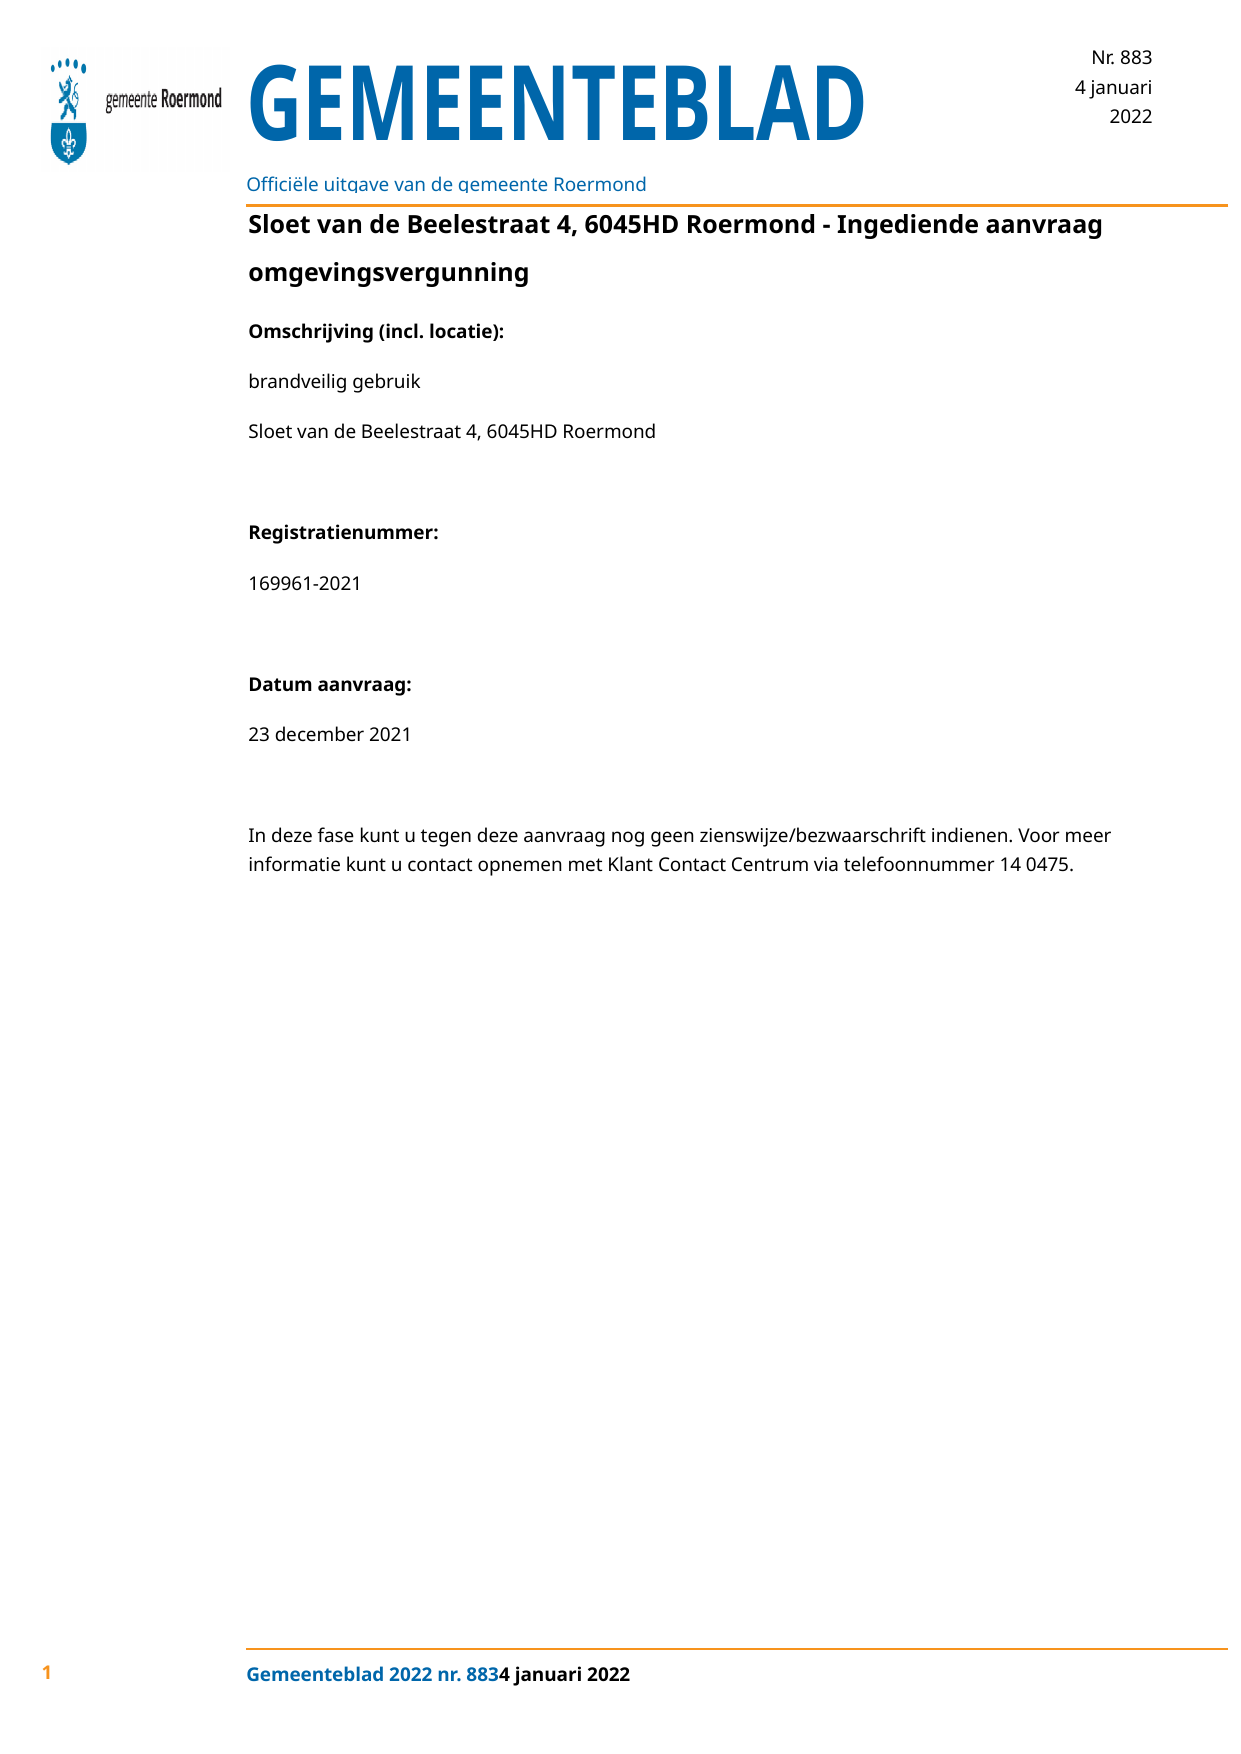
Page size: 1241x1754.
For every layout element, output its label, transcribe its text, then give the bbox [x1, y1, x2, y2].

text Sloet van de Beelestraat 4, 6045HD Roermond [248, 419, 1152, 444]
text 169961-2021 [248, 570, 1152, 596]
text Registratienummer: [248, 519, 1152, 545]
picture [41, 47, 231, 172]
text In deze fase kunt u tegen deze aanvraag nog geen zienswijze/bezwaarschrift indienen. Voor meer informatie kunt u contact opnemen met Klant Contact Centrum via telefoonnummer 14 0475. [248, 822, 1152, 877]
text brandveilig gebruik [248, 368, 1152, 394]
text 23 december 2021 [248, 721, 1152, 747]
text Sloet van de Beelestraat 4, 6045HD Roermond - Ingediende aanvraag omgevingsvergunning [248, 207, 1152, 288]
text Datum aanvraag: [248, 671, 1152, 697]
text Omschrijving (incl. locatie): [248, 318, 1152, 344]
